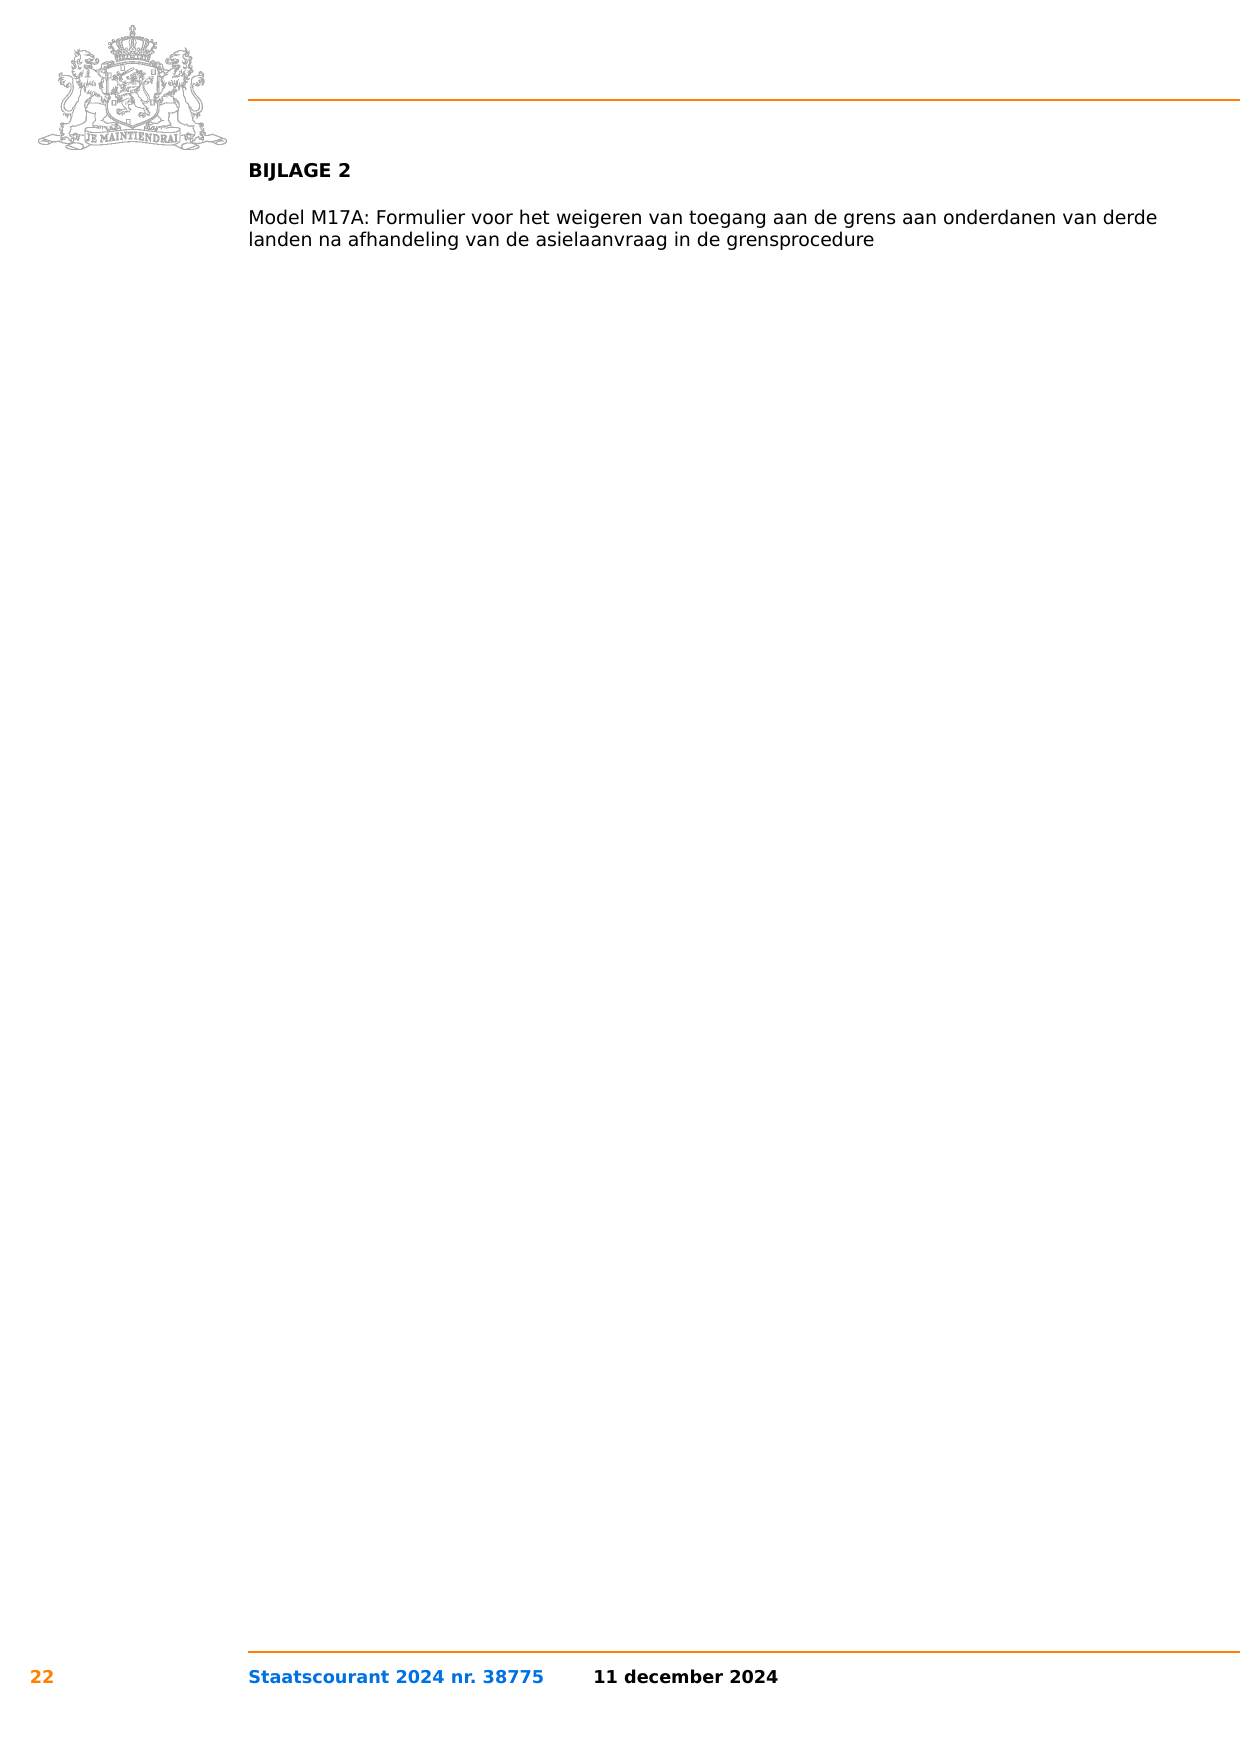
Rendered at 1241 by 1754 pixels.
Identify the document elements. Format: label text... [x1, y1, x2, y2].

picture [38, 25, 227, 150]
subtitle BIJLAGE 2 [248, 160, 1163, 182]
text Model M17A: Formulier voor het weigeren van toegang aan de grens aan onderdanen van derde landen na afhandeling van de asielaanvraag in de grensprocedure [248, 207, 1163, 251]
